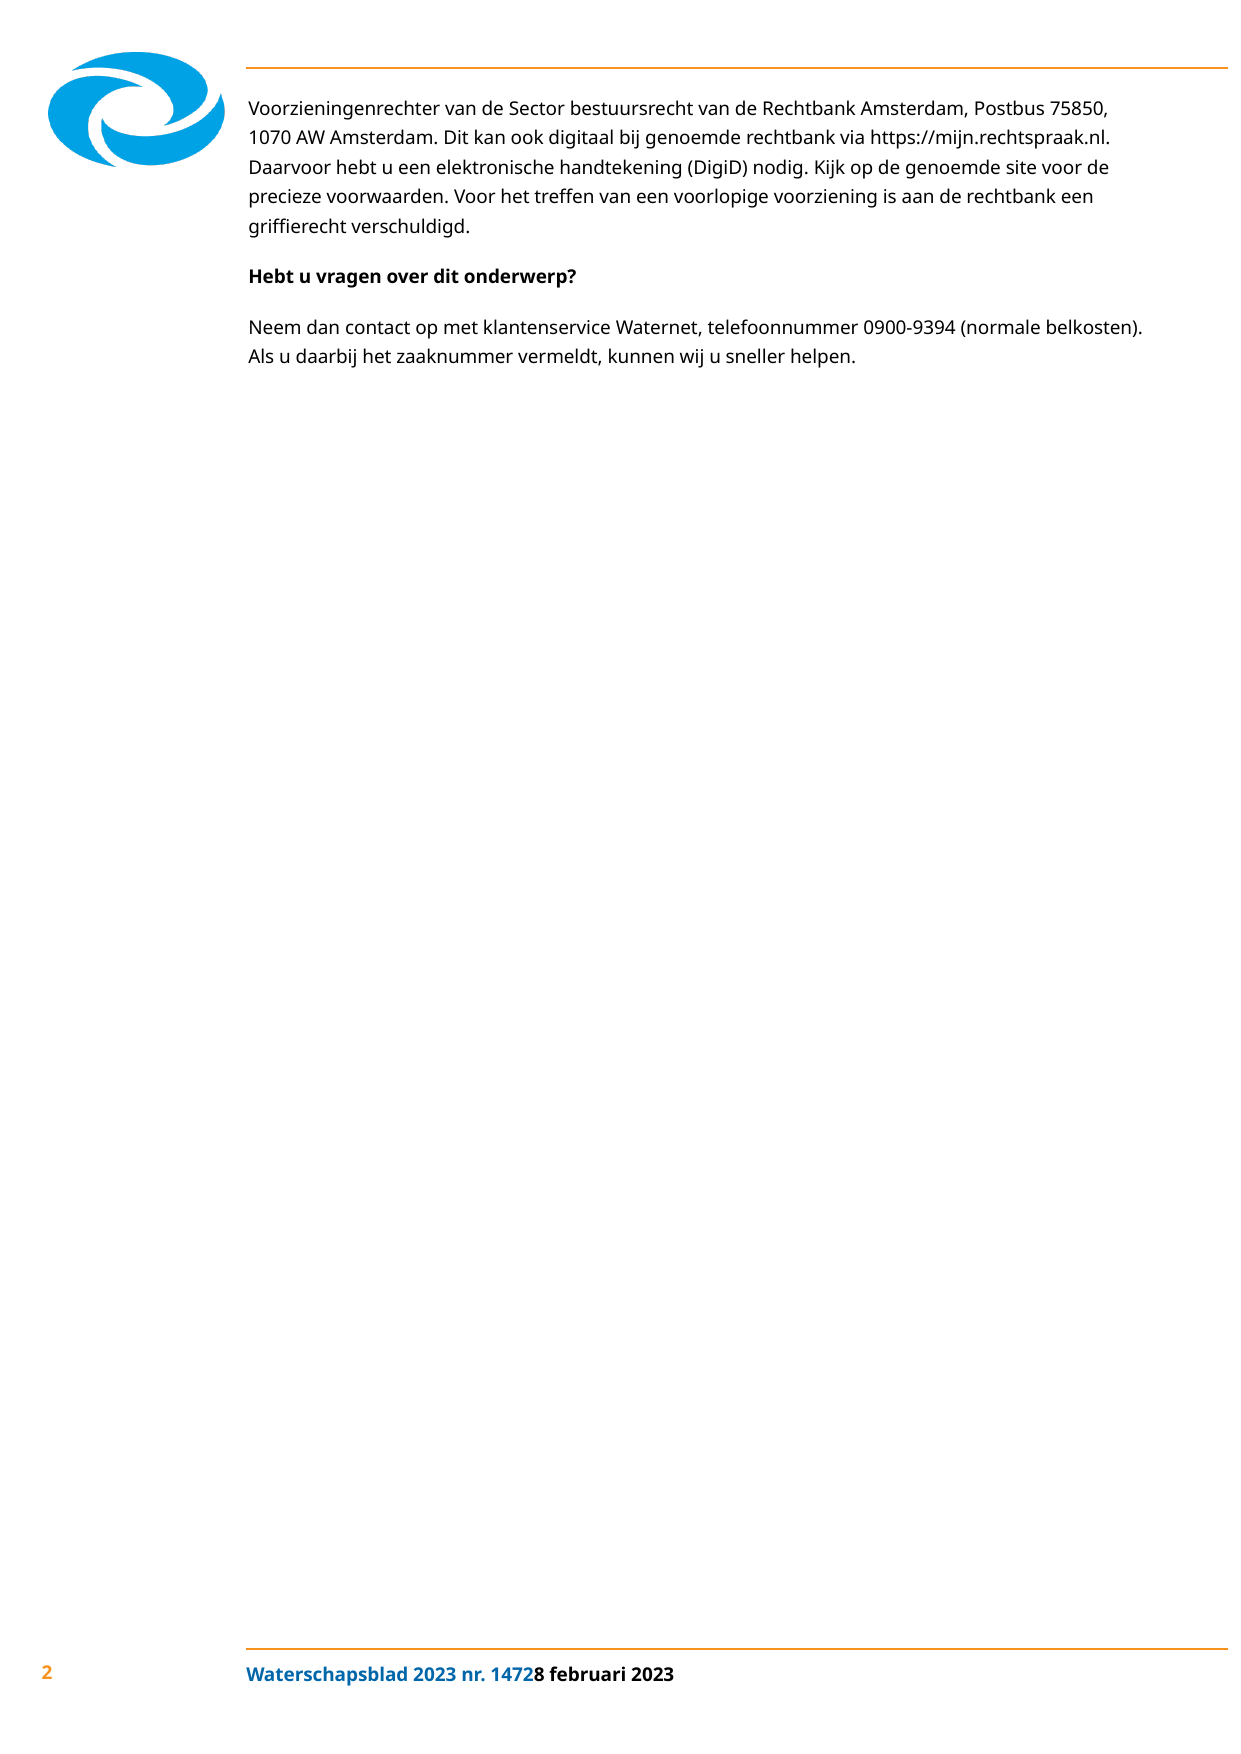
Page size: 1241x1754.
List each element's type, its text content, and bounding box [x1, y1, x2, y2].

text Neem dan contact op met klantenservice Waternet, telefoonnummer 0900-9394 (normale belkosten). Als u daarbij het zaaknummer vermeldt, kunnen wij u sneller helpen. [248, 314, 1152, 369]
text Hebt u vragen over dit onderwerp? [248, 263, 1152, 289]
picture [41, 47, 231, 172]
text Voorzieningenrechter van de Sector bestuursrecht van de Rechtbank Amsterdam, Postbus 75850, 1070 AW Amsterdam. Dit kan ook digitaal bij genoemde rechtbank via https://mijn.rechtspraak.nl. Daarvoor hebt u een elektronische handtekening (DigiD) nodig. Kijk op de genoemde site voor de precieze voorwaarden. Voor het treffen van een voorlopige voorziening is aan de rechtbank een griffierecht verschuldigd. [248, 95, 1152, 239]
